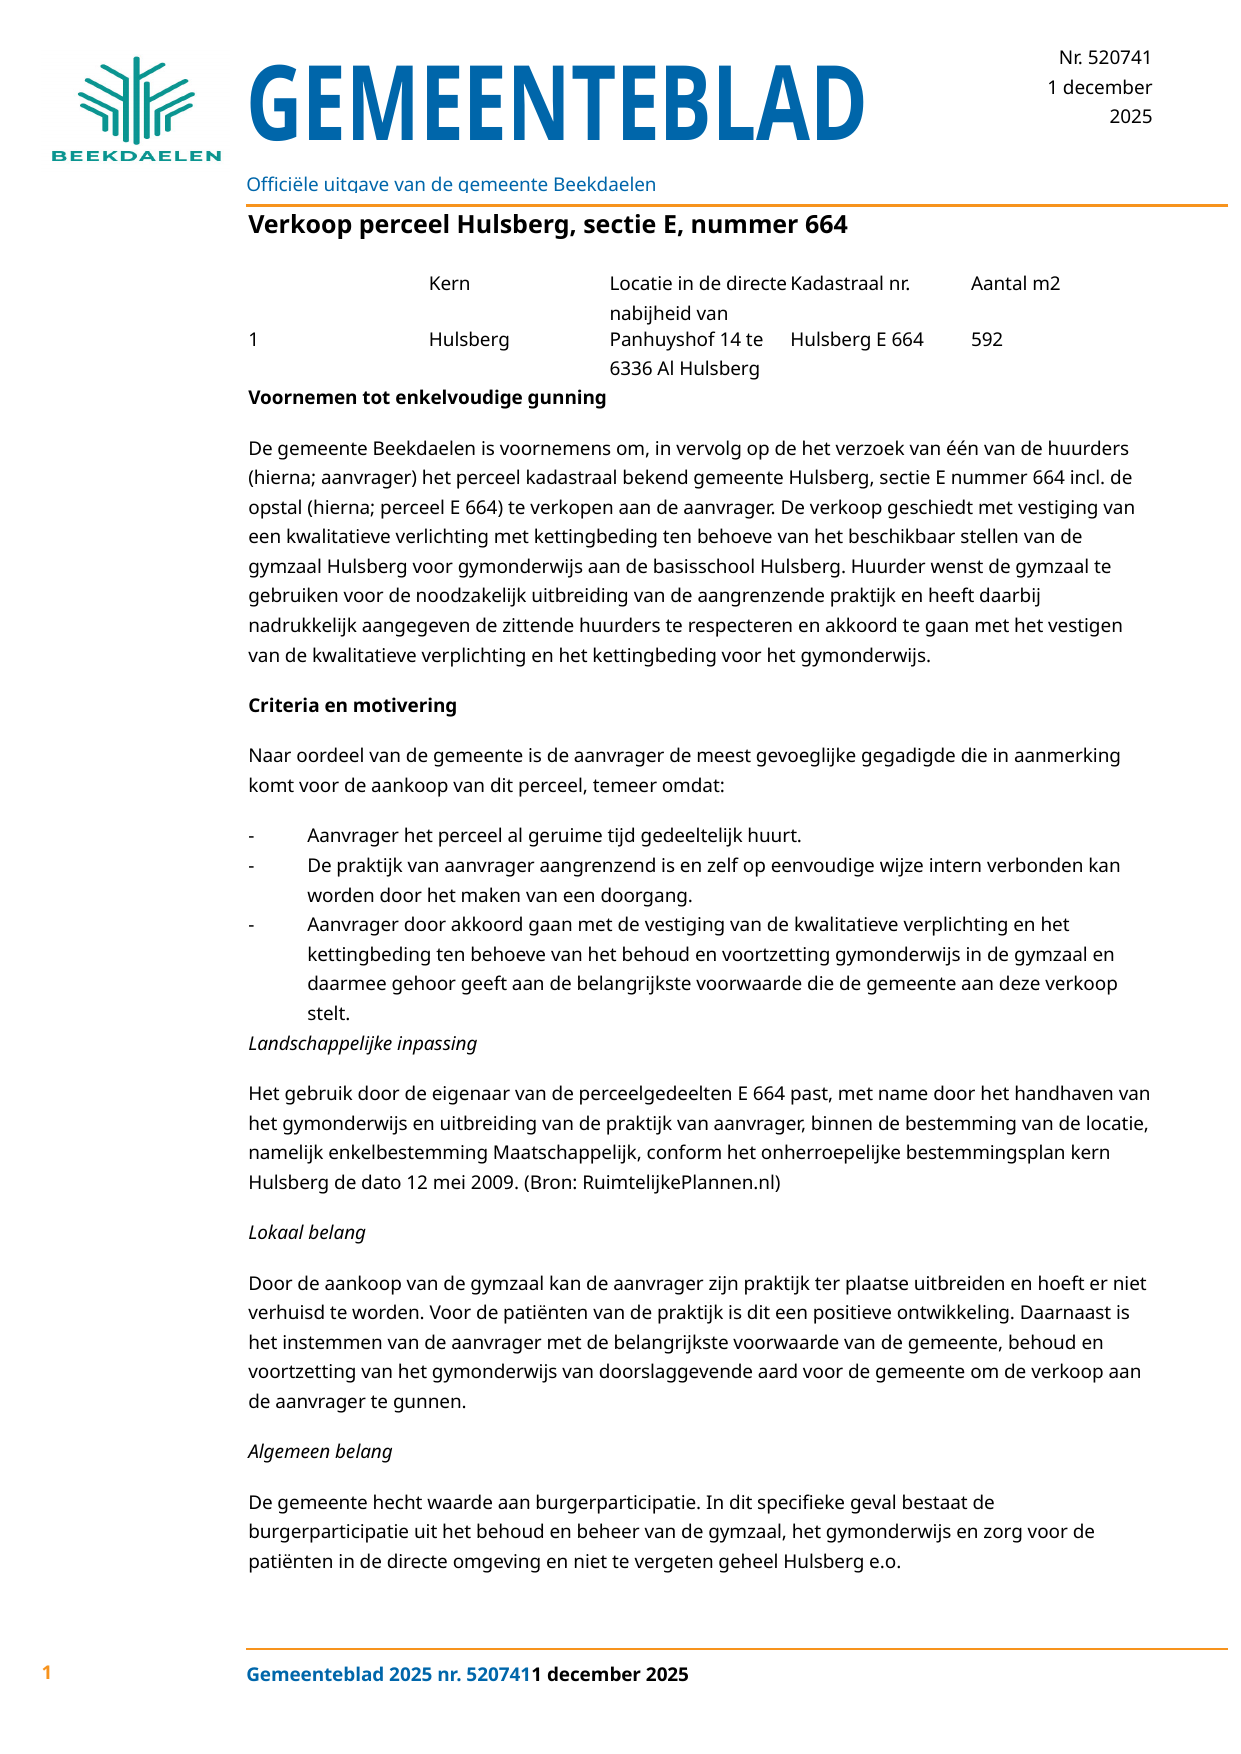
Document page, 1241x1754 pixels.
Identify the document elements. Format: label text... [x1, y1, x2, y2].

text Landschappelijke inpassing [248, 1030, 1152, 1055]
table_cell Hulsberg [429, 326, 609, 381]
table_header Locatie in de directe nabijheid van [609, 270, 790, 326]
text Lokaal belang [248, 1219, 1152, 1245]
table_cell 592 [971, 326, 1152, 381]
text Voornemen tot enkelvoudige gunning [248, 384, 1152, 410]
table_header Kern [429, 270, 609, 326]
table_header Aantal m2 [971, 270, 1152, 326]
text Het gebruik door de eigenaar van de perceelgedeelten E 664 past, met name door het handhaven van het gymonderwijs en uitbreiding van de praktijk van aanvrager, binnen de bestemming van de locatie, namelijk enkelbestemming Maatschappelijk, conform het onherroepelijke bestemmingsplan kern Hulsberg de dato 12 mei 2009. (Bron: RuimtelijkePlannen.nl) [248, 1080, 1152, 1194]
text De gemeente Beekdaelen is voornemens om, in vervolg op de het verzoek van één van de huurders (hierna; aanvrager) het perceel kadastraal bekend gemeente Hulsberg, sectie E nummer 664 incl. de opstal (hierna; perceel E 664) te verkopen aan de aanvrager. De verkoop geschiedt met vestiging van een kwalitatieve verlichting met kettingbeding ten behoeve van het beschikbaar stellen van de gymzaal Hulsberg voor gymonderwijs aan de basisschool Hulsberg. Huurder wenst de gymzaal te gebruiken voor de noodzakelijk uitbreiding van de aangrenzende praktijk en heeft daarbij nadrukkelijk aangegeven de zittende huurders te respecteren en akkoord te gaan met het vestigen van de kwalitatieve verplichting en het kettingbeding voor het gymonderwijs. [248, 435, 1152, 667]
table_cell 1 [248, 326, 429, 381]
text Door de aankoop van de gymzaal kan de aanvrager zijn praktijk ter plaatse uitbreiden en hoeft er niet verhuisd te worden. Voor de patiënten van de praktijk is dit een positieve ontwikkeling. Daarnaast is het instemmen van de aanvrager met de belangrijkste voorwaarde van de gemeente, behoud en voortzetting van het gymonderwijs van doorslaggevende aard voor de gemeente om de verkoop aan de aanvrager te gunnen. [248, 1270, 1152, 1414]
picture [41, 47, 231, 172]
list De praktijk van aanvrager aangrenzend is en zelf op eenvoudige wijze intern verbonden kan worden door het maken van een doorgang. [248, 852, 1152, 907]
table_cell Panhuyshof 14 te 6336 Al Hulsberg [609, 326, 790, 381]
text De gemeente hecht waarde aan burgerparticipatie. In dit specifieke geval bestaat de burgerparticipatie uit het behoud en beheer van de gymzaal, het gymonderwijs en zorg voor de patiënten in de directe omgeving en niet te vergeten geheel Hulsberg e.o. [248, 1489, 1152, 1574]
list Aanvrager door akkoord gaan met de vestiging van de kwalitatieve verplichting en het kettingbeding ten behoeve van het behoud en voortzetting gymonderwijs in de gymzaal en daarmee gehoor geeft aan de belangrijkste voorwaarde die de gemeente aan deze verkoop stelt. [248, 911, 1152, 1026]
table_cell Hulsberg E 664 [790, 326, 971, 381]
list Aanvrager het perceel al geruime tijd gedeeltelijk huurt. [248, 823, 1152, 848]
text Algemeen belang [248, 1438, 1152, 1464]
text Criteria en motivering [248, 692, 1152, 718]
text Verkoop perceel Hulsberg, sectie E, nummer 664 [248, 207, 1152, 241]
text Naar oordeel van de gemeente is de aanvrager de meest gevoeglijke gegadigde die in aanmerking komt voor de aankoop van dit perceel, temeer omdat: [248, 743, 1152, 798]
table_header Kadastraal nr. [790, 270, 971, 326]
table_header [248, 270, 429, 326]
